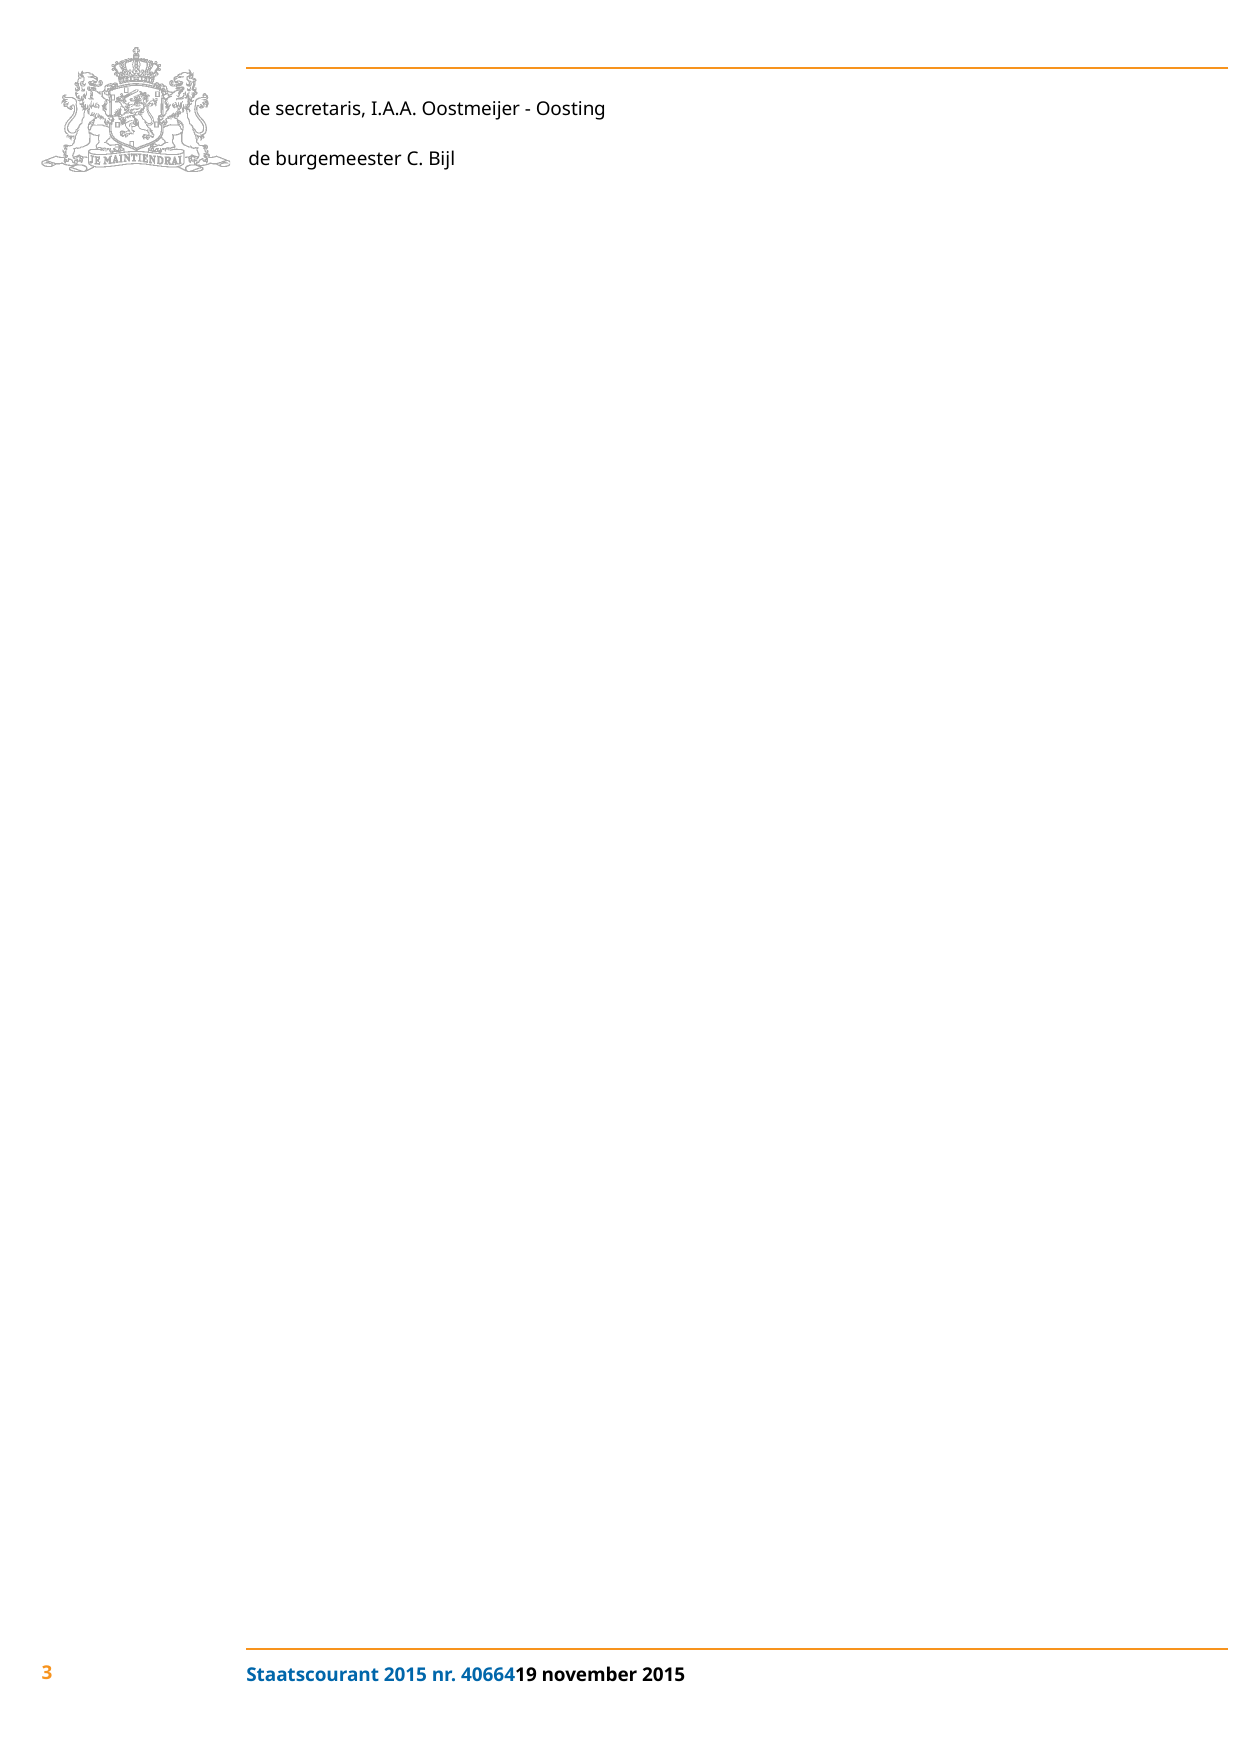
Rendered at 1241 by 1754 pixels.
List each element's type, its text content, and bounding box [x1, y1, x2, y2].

text de secretaris, I.A.A. Oostmeijer - Oosting [248, 95, 1152, 121]
picture [41, 47, 231, 172]
text de burgemeester C. Bijl [248, 145, 1152, 171]
